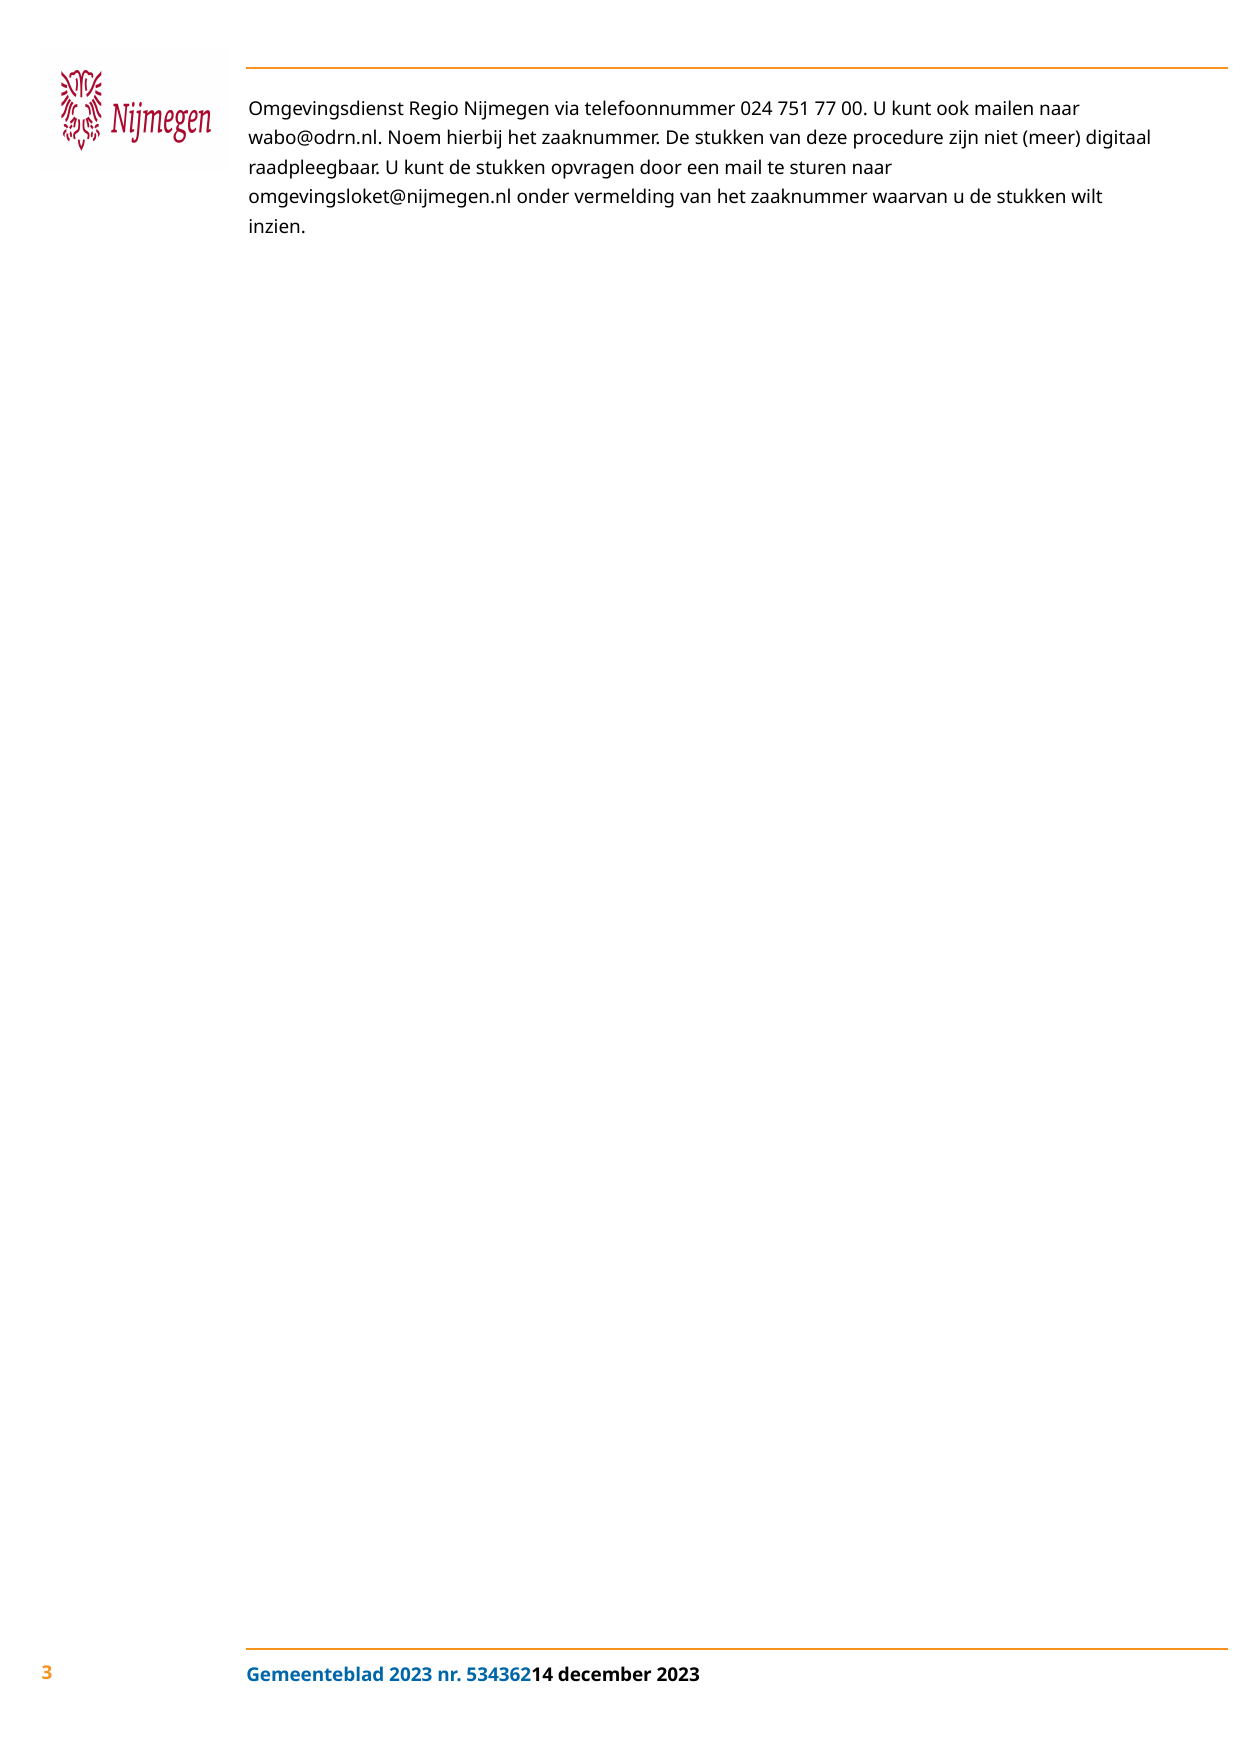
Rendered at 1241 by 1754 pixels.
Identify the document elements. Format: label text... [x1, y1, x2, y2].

text Omgevingsdienst Regio Nijmegen via telefoonnummer 024 751 77 00. U kunt ook mailen naar wabo@odrn.nl. Noem hierbij het zaaknummer. De stukken van deze procedure zijn niet (meer) digitaal raadpleegbaar. U kunt de stukken opvragen door een mail te sturen naar omgevingsloket@nijmegen.nl onder vermelding van het zaaknummer waarvan u de stukken wilt inzien. [248, 95, 1152, 239]
picture [41, 47, 231, 172]
